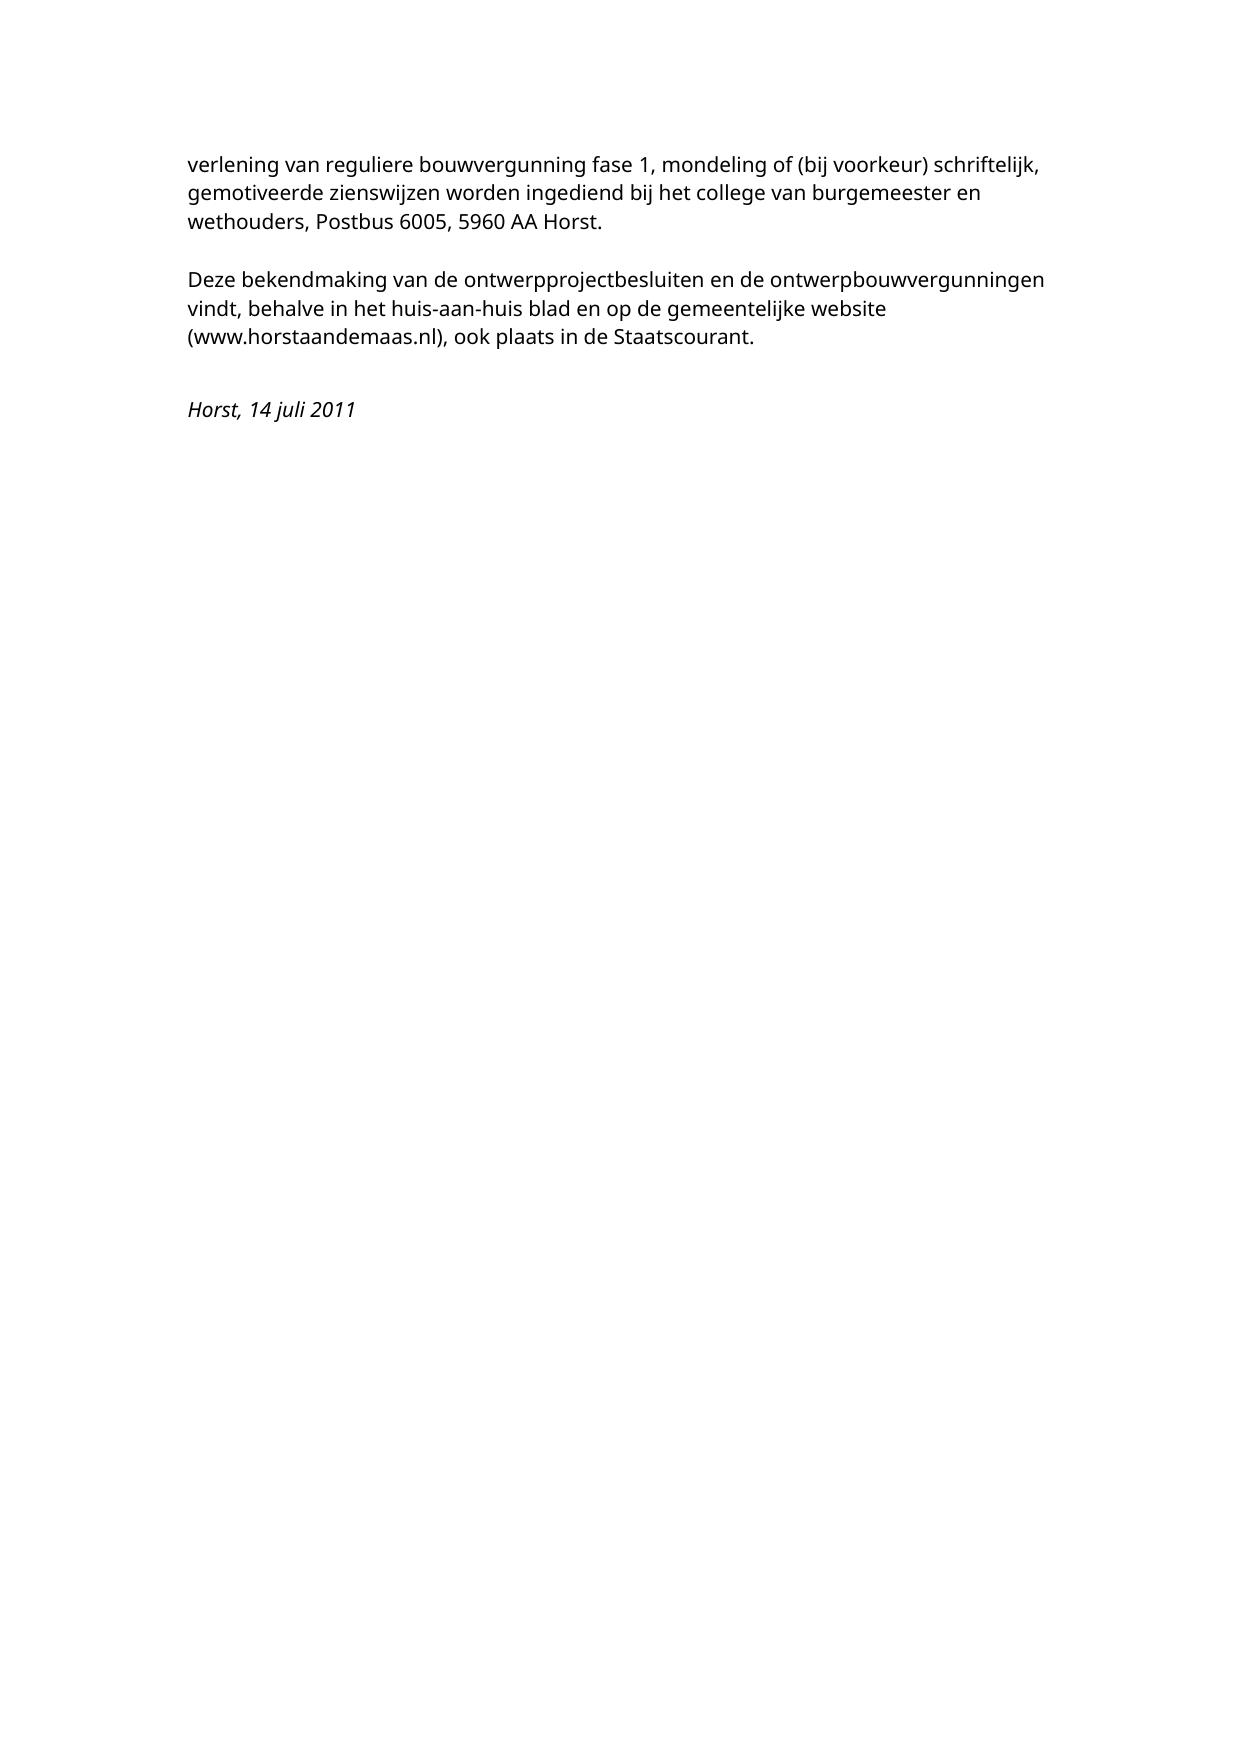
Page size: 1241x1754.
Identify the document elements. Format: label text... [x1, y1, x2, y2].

text verlening van reguliere bouwvergunning fase 1, mondeling of (bij voorkeur) schriftelijk, gemotiveerde zienswijzen worden ingediend bij het college van burgemeester en wethouders, Postbus 6005, 5960 AA Horst. [187, 150, 1053, 235]
text Deze bekendmaking van de ontwerpprojectbesluiten en de ontwerpbouwvergunningen vindt, behalve in het huis-aan-huis blad en op de gemeentelijke website (www.horstaandemaas.nl), ook plaats in de Staatscourant. [187, 265, 1053, 351]
text Horst, 14 juli 2011 [187, 396, 1053, 424]
